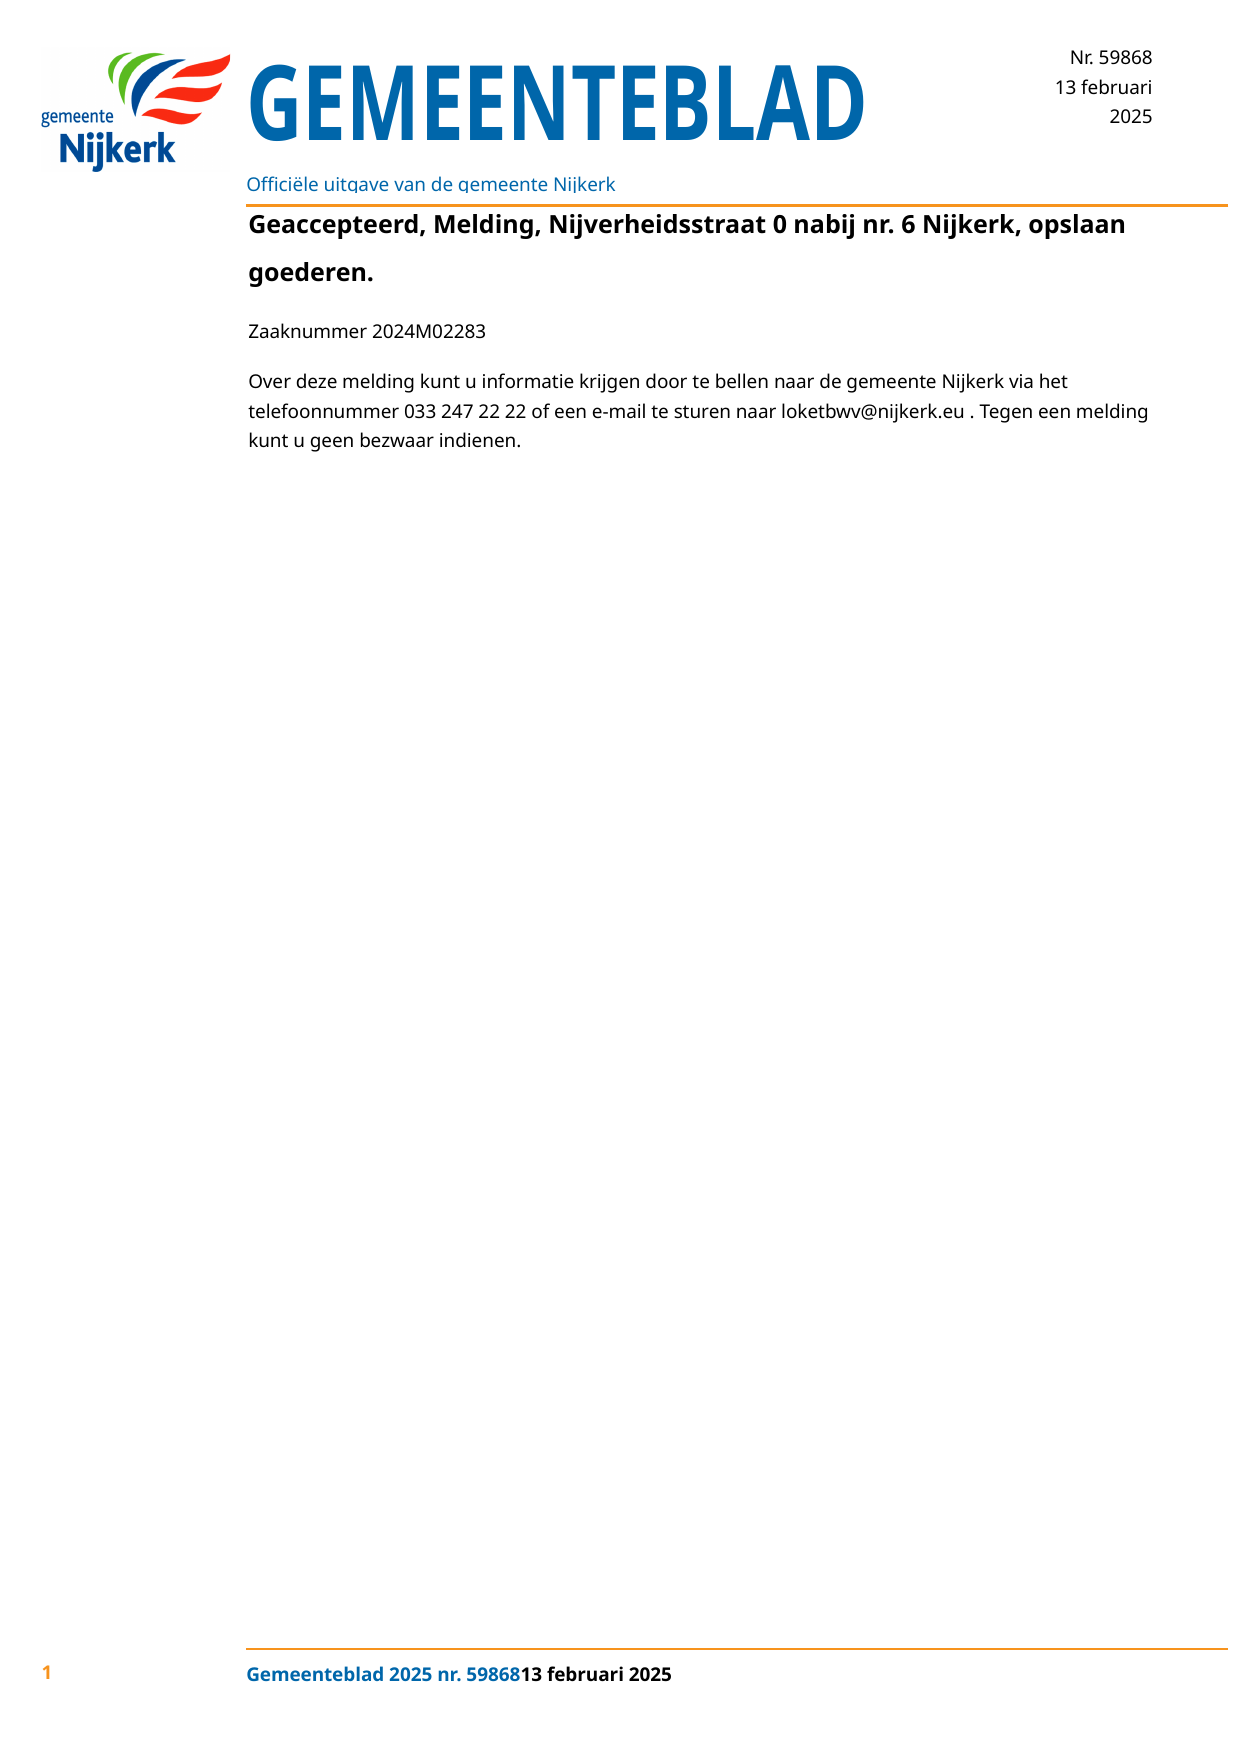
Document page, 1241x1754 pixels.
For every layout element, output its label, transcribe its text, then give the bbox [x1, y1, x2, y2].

text Geaccepteerd, Melding, Nijverheidsstraat 0 nabij nr. 6 Nijkerk, opslaan goederen. [248, 207, 1152, 288]
picture [41, 47, 231, 172]
text Over deze melding kunt u informatie krijgen door te bellen naar de gemeente Nijkerk via het telefoonnummer 033 247 22 22 of een e-mail te sturen naar loketbwv@nijkerk.eu . Tegen een melding kunt u geen bezwaar indienen. [248, 368, 1152, 453]
text Zaaknummer 2024M02283 [248, 318, 1152, 344]
